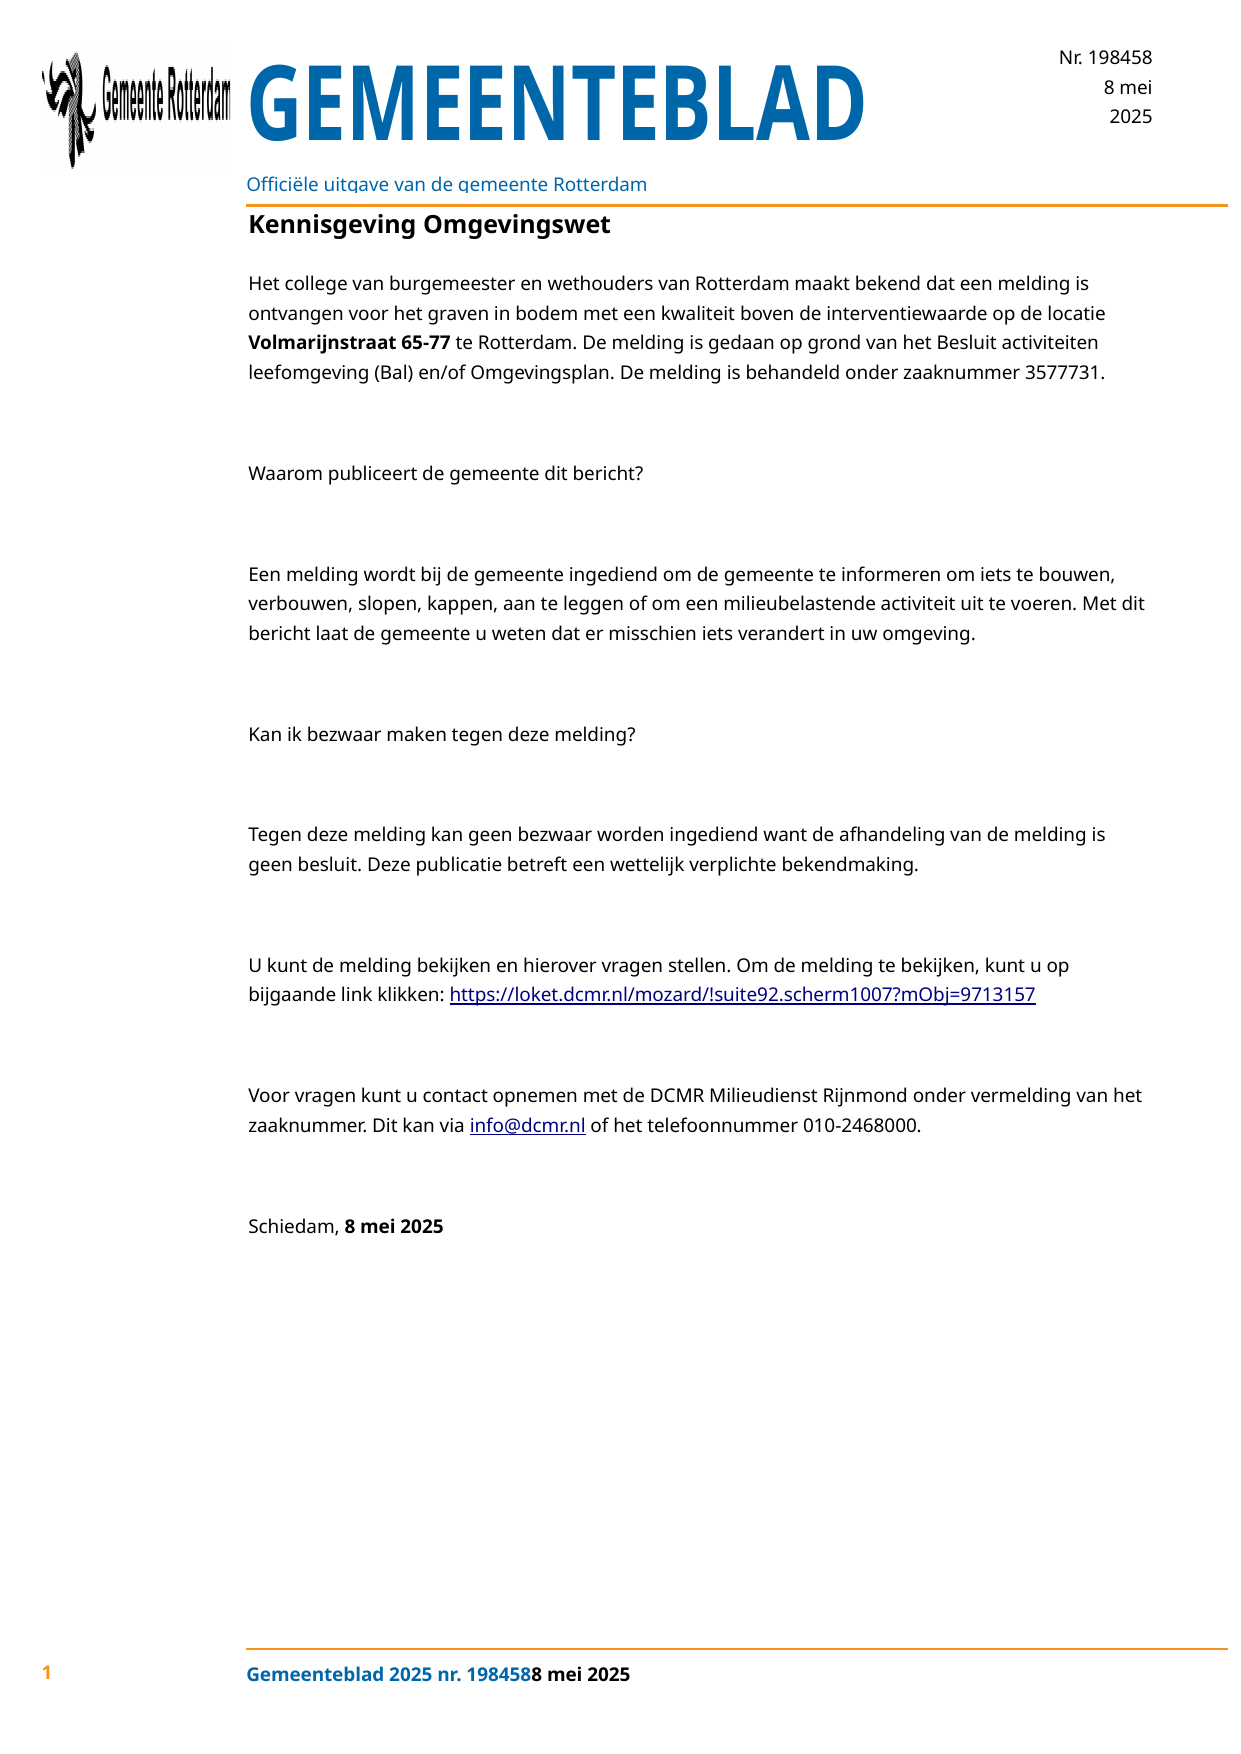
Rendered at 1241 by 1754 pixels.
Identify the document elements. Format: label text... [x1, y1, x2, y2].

text Schiedam, 8 mei 2025 [248, 1213, 1152, 1238]
picture [41, 47, 231, 172]
text Kan ik bezwaar maken tegen deze melding? [248, 721, 1152, 746]
text Waarom publiceert de gemeente dit bericht? [248, 460, 1152, 486]
text Tegen deze melding kan geen bezwaar worden ingediend want de afhandeling van de melding is geen besluit. Deze publicatie betreft een wettelijk verplichte bekendmaking. [248, 822, 1152, 877]
text Een melding wordt bij de gemeente ingediend om de gemeente te informeren om iets te bouwen, verbouwen, slopen, kappen, aan te leggen of om een milieubelastende activiteit uit te voeren. Met dit bericht laat de gemeente u weten dat er misschien iets verandert in uw omgeving. [248, 561, 1152, 646]
text U kunt de melding bekijken en hierover vragen stellen. Om de melding te bekijken, kunt u op bijgaande link klikken: https://loket.dcmr.nl/mozard/!suite92.scherm1007?mObj=9713157 [248, 952, 1152, 1007]
text Het college van burgemeester en wethouders van Rotterdam maakt bekend dat een melding is ontvangen voor het graven in bodem met een kwaliteit boven de interventiewaarde op de locatie Volmarijnstraat 65-77 te Rotterdam. De melding is gedaan op grond van het Besluit activiteiten leefomgeving (Bal) en/of Omgevingsplan. De melding is behandeld onder zaaknummer 3577731. [248, 270, 1152, 385]
text Kennisgeving Omgevingswet [248, 207, 1152, 241]
text Voor vragen kunt u contact opnemen met de DCMR Milieudienst Rijnmond onder vermelding van het zaaknummer. Dit kan via info@dcmr.nl of het telefoonnummer 010-2468000. [248, 1082, 1152, 1138]
